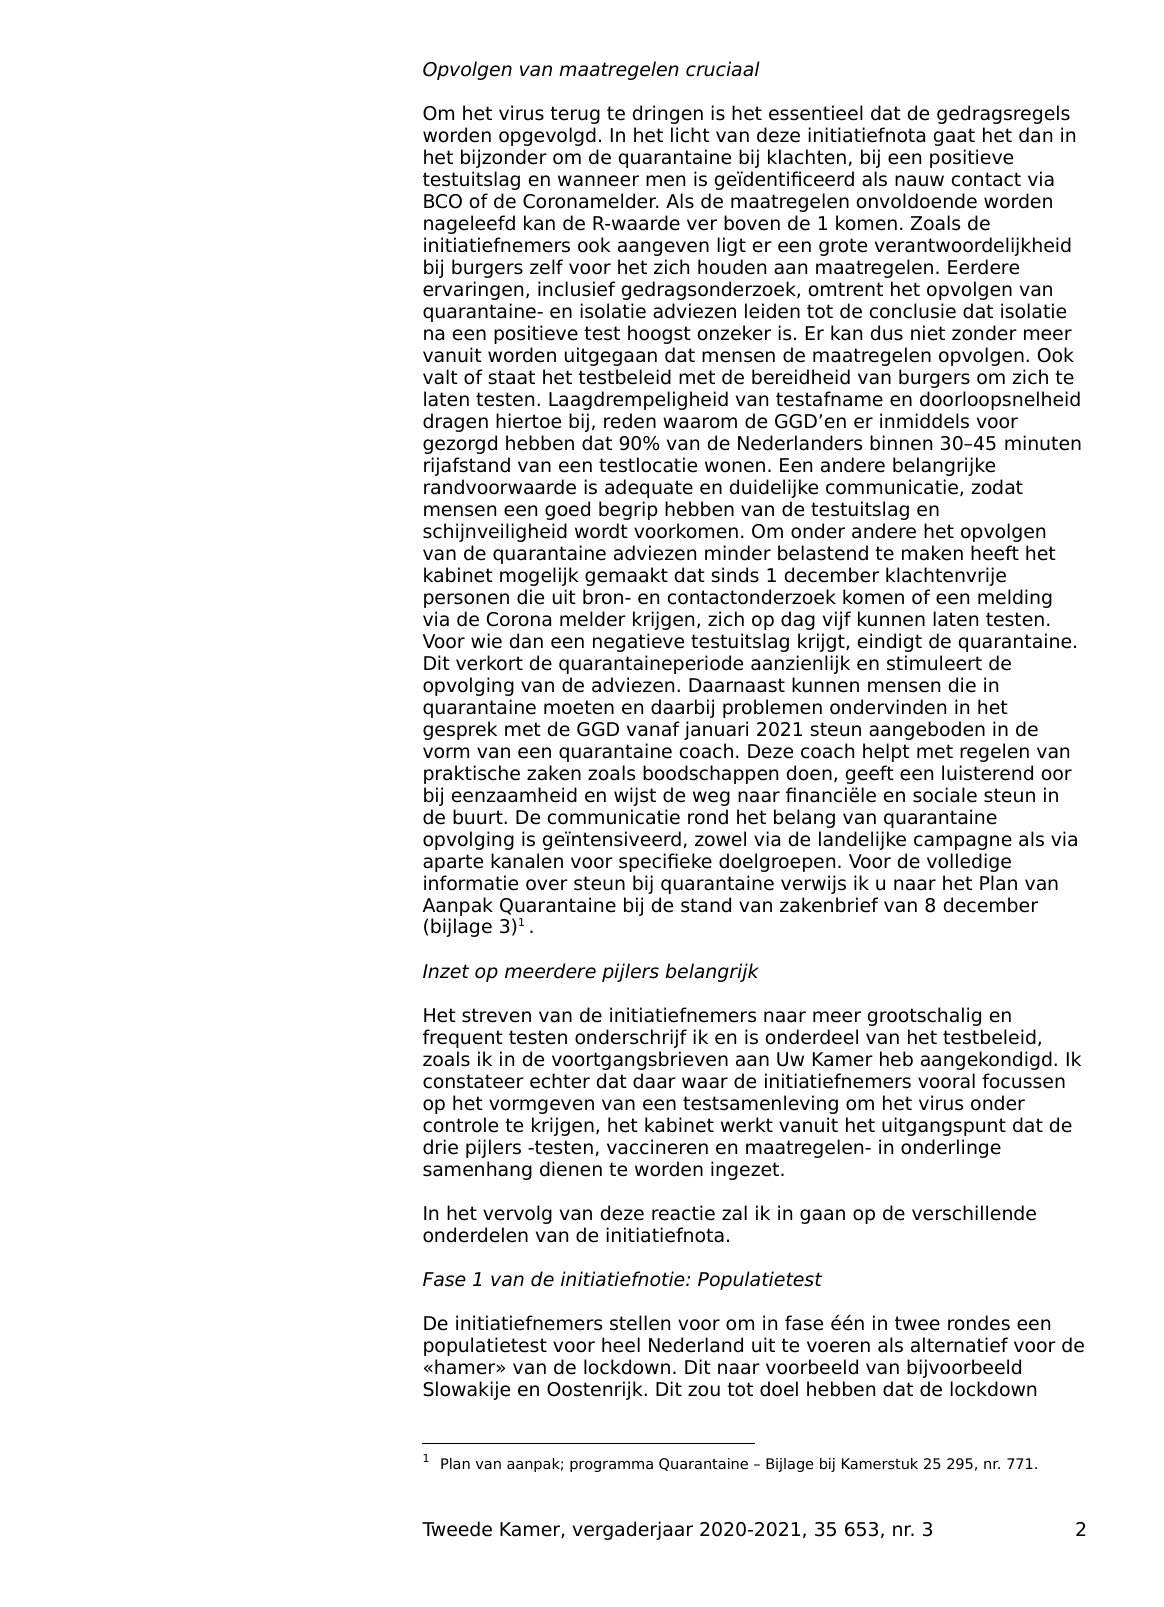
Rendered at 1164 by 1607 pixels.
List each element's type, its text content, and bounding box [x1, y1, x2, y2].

text Het streven van de initiatiefnemers naar meer grootschalig en frequent testen onderschrijf ik en is onderdeel van het testbeleid, zoals ik in de voortgangsbrieven aan Uw Kamer heb aangekondigd. Ik constateer echter dat daar waar de initiatiefnemers vooral focussen op het vormgeven van een testsamenleving om het virus onder controle te krijgen, het kabinet werkt vanuit het uitgangspunt dat de drie pijlers -testen, vaccineren en maatregelen- in onderlinge samenhang dienen te worden ingezet. [422, 1005, 1087, 1181]
subtitle Inzet op meerdere pijlers belangrijk [422, 961, 1087, 983]
text Om het virus terug te dringen is het essentieel dat de gedragsregels worden opgevolgd. In het licht van deze initiatiefnota gaat het dan in het bijzonder om de quarantaine bij klachten, bij een positieve testuitslag en wanneer men is geïdentificeerd als nauw contact via BCO of de Coronamelder. Als de maatregelen onvoldoende worden nageleefd kan de R-waarde ver boven de 1 komen. Zoals de initiatiefnemers ook aangeven ligt er een grote verantwoordelijkheid bij burgers zelf voor het zich houden aan maatregelen. Eerdere ervaringen, inclusief gedragsonderzoek, omtrent het opvolgen van quarantaine- en isolatie adviezen leiden tot de conclusie dat isolatie na een positieve test hoogst onzeker is. Er kan dus niet zonder meer vanuit worden uitgegaan dat mensen de maatregelen opvolgen. Ook valt of staat het testbeleid met de bereidheid van burgers om zich te laten testen. Laagdrempeligheid van testafname en doorloopsnelheid dragen hiertoe bij, reden waarom de GGD’en er inmiddels voor gezorgd hebben dat 90% van de Nederlanders binnen 30–45 minuten rijafstand van een testlocatie wonen. Een andere belangrijke randvoorwaarde is adequate en duidelijke communicatie, zodat mensen een goed begrip hebben van de testuitslag en schijnveiligheid wordt voorkomen. Om onder andere het opvolgen van de quarantaine adviezen minder belastend te maken heeft het kabinet mogelijk gemaakt dat sinds 1 december klachtenvrije personen die uit bron- en contactonderzoek komen of een melding via de Corona melder krijgen, zich op dag vijf kunnen laten testen. Voor wie dan een negatieve testuitslag krijgt, eindigt de quarantaine. Dit verkort de quarantaineperiode aanzienlijk en stimuleert de opvolging van de adviezen. Daarnaast kunnen mensen die in quarantaine moeten en daarbij problemen ondervinden in het gesprek met de GGD vanaf januari 2021 steun aangeboden in de vorm van een quarantaine coach. Deze coach helpt met regelen van praktische zaken zoals boodschappen doen, geeft een luisterend oor bij eenzaamheid en wijst de weg naar financiële en sociale steun in de buurt. De communicatie rond het belang van quarantaine opvolging is geïntensiveerd, zowel via de landelijke campagne als via aparte kanalen voor specifieke doelgroepen. Voor de volledige informatie over steun bij quarantaine verwijs ik u naar het Plan van Aanpak Quarantaine bij de stand van zakenbrief van 8 december (bijlage 3). [422, 103, 1087, 938]
subtitle Opvolgen van maatregelen cruciaal [422, 59, 1087, 81]
text De initiatiefnemers stellen voor om in fase één in twee rondes een populatietest voor heel Nederland uit te voeren als alternatief voor de «hamer» van de lockdown. Dit naar voorbeeld van bijvoorbeeld Slowakije en Oostenrijk. Dit zou tot doel hebben dat de lockdown [422, 1313, 1087, 1401]
subtitle Fase 1 van de initiatiefnotie: Populatietest [422, 1269, 1087, 1291]
text Plan van aanpak; programma Quarantaine – Bijlage bij Kamerstuk 25 295, nr. 771. [422, 1452, 1087, 1474]
text In het vervolg van deze reactie zal ik in gaan op de verschillende onderdelen van de initiatiefnota. [422, 1203, 1087, 1247]
